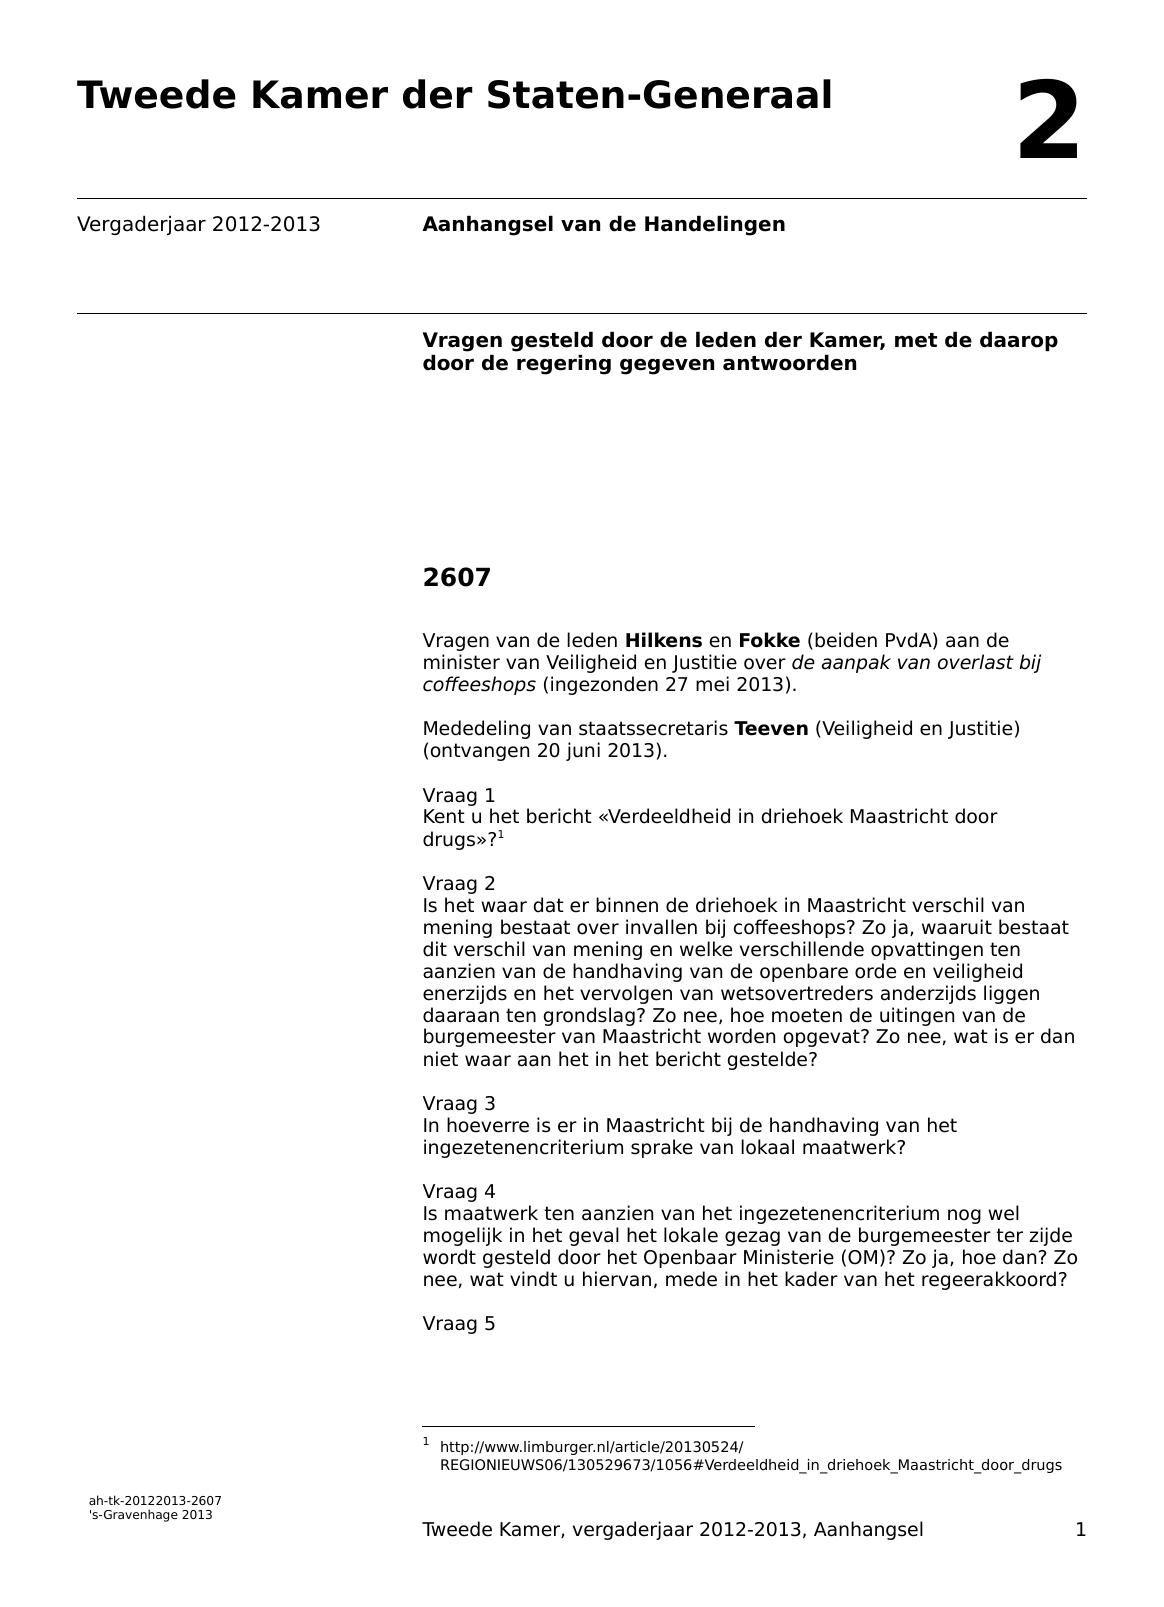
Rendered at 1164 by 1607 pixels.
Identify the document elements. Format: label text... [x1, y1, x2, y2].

text Vraag 3 [422, 1093, 1087, 1114]
table_cell Vragen gesteld door de leden der Kamer, met de daarop door de regering gegeven antwoorden [422, 314, 1087, 375]
text Kent u het bericht «Verdeeldheid in driehoek Maastricht door drugs»? [422, 806, 1087, 850]
table_header Tweede Kamer der Staten-Generaal [77, 59, 886, 198]
table_cell [77, 314, 422, 375]
text http://www.limburger.nl/article/20130524/REGIONIEUWS06/130529673/1056#Verdeeldheid_in_driehoek_Maastricht_door_drugs [422, 1435, 1087, 1474]
text Vraag 2 [422, 873, 1087, 894]
text Vraag 4 [422, 1181, 1087, 1203]
text Vraag 1 [422, 784, 1087, 806]
text Vragen van de leden Hilkens en Fokke (beiden PvdA) aan de minister van Veiligheid en Justitie over de aanpak van overlast bij coffeeshops (ingezonden 27 mei 2013). [422, 630, 1087, 696]
text 2607 [422, 563, 1087, 592]
text Is het waar dat er binnen de driehoek in Maastricht verschil van mening bestaat over invallen bij coffeeshops? Zo ja, waaruit bestaat dit verschil van mening en welke verschillende opvattingen ten aanzien van de handhaving van de openbare orde en veiligheid enerzijds en het vervolgen van wetsovertreders anderzijds liggen daaraan ten grondslag? Zo nee, hoe moeten de uitingen van de burgemeester van Maastricht worden opgevat? Zo nee, wat is er dan niet waar aan het in het bericht gestelde? [422, 894, 1087, 1070]
text Vraag 5 [422, 1313, 1087, 1335]
table_cell Vergaderjaar 2012-2013 [77, 199, 422, 313]
text 's-Gravenhage 2013 [88, 1508, 323, 1522]
table_cell Aanhangsel van de Handelingen [422, 199, 1087, 313]
table_header 2 [886, 59, 1087, 198]
text Is maatwerk ten aanzien van het ingezetenencriterium nog wel mogelijk in het geval het lokale gezag van de burgemeester ter zijde wordt gesteld door het Openbaar Ministerie (OM)? Zo ja, hoe dan? Zo nee, wat vindt u hiervan, mede in het kader van het regeerakkoord? [422, 1203, 1087, 1291]
text In hoeverre is er in Maastricht bij de handhaving van het ingezetenencriterium sprake van lokaal maatwerk? [422, 1114, 1087, 1158]
text ah-tk-20122013-2607 [88, 1494, 323, 1508]
text Mededeling van staatssecretaris Teeven (Veiligheid en Justitie) (ontvangen 20 juni 2013). [422, 718, 1087, 762]
